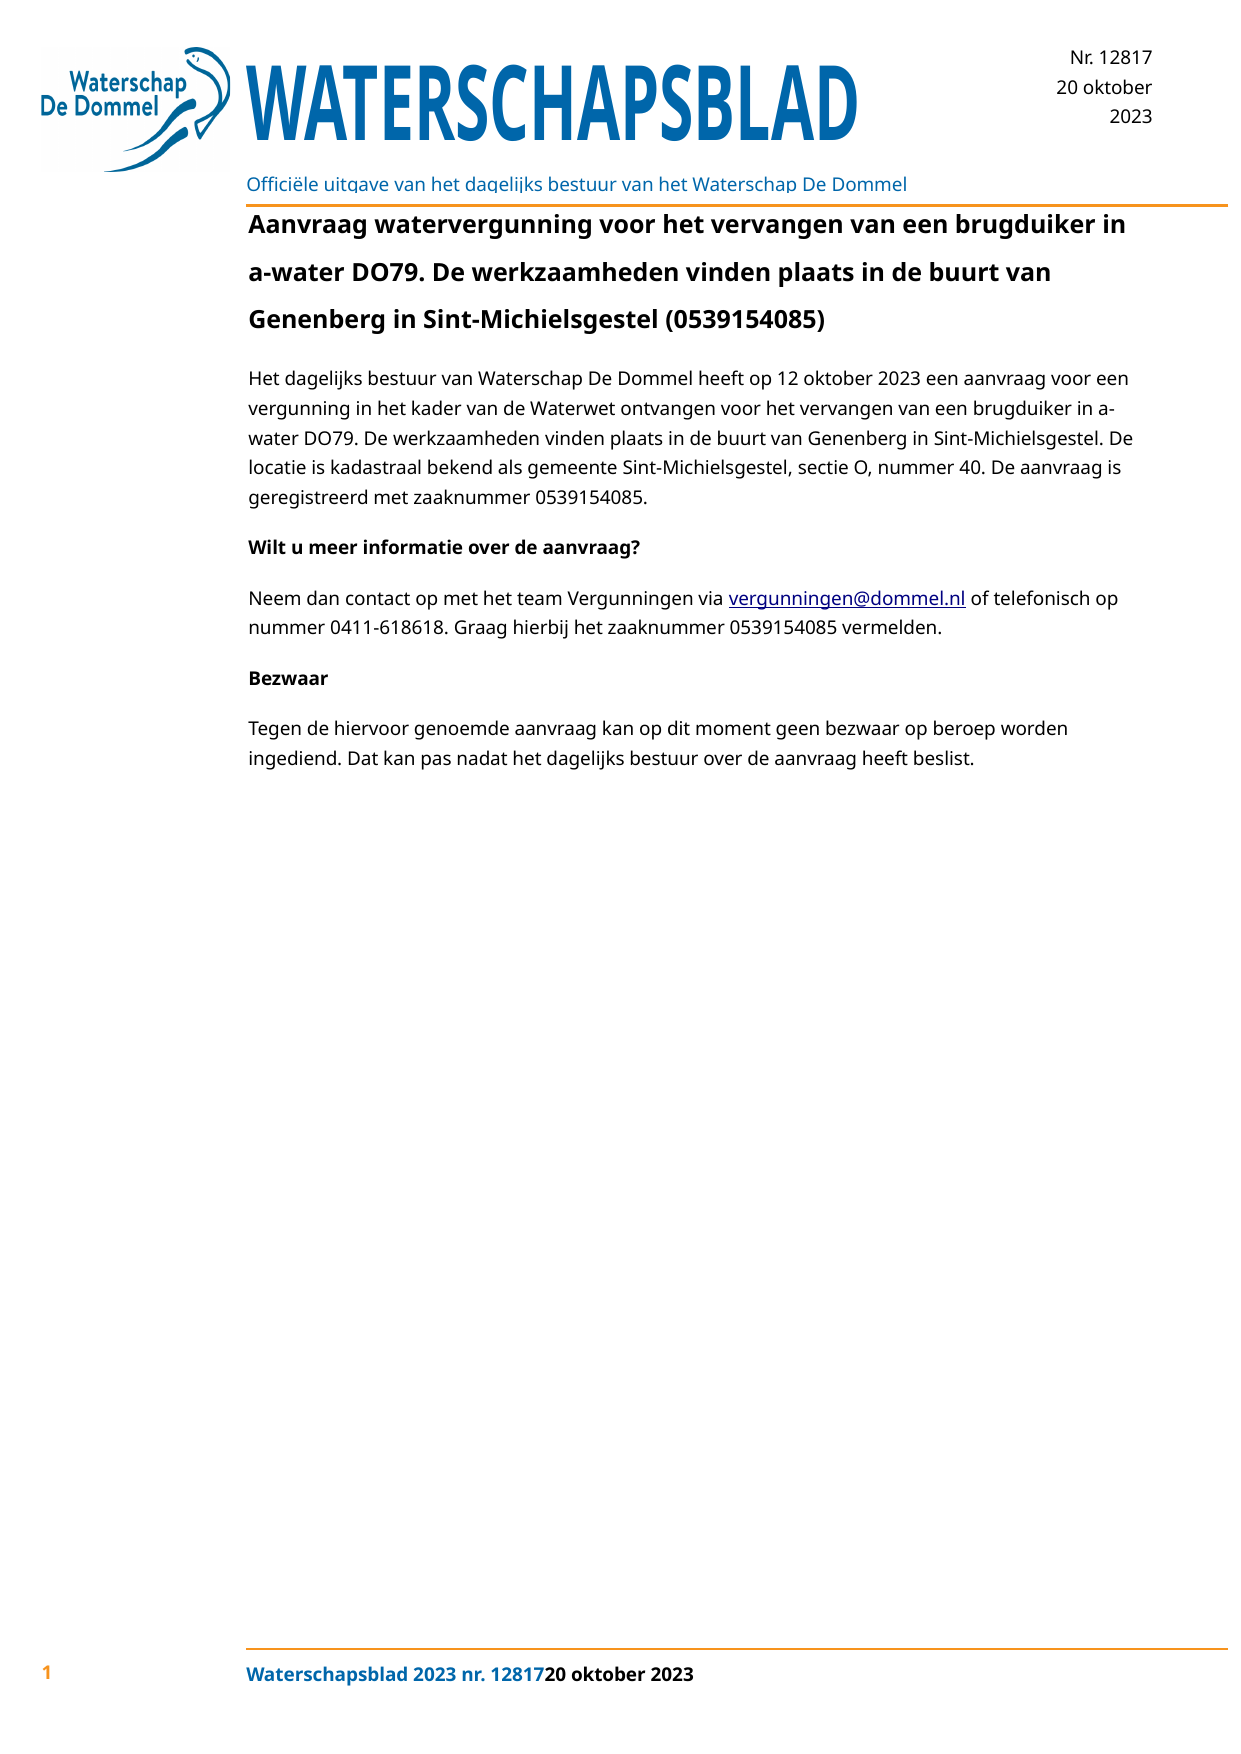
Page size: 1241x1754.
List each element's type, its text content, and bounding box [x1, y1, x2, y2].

text Wilt u meer informatie over de aanvraag? [248, 534, 1152, 560]
picture [204, 47, 231, 76]
text Bezwaar [248, 665, 1152, 690]
picture [41, 47, 231, 172]
text Tegen de hiervoor genoemde aanvraag kan op dit moment geen bezwaar op beroep worden ingediend. Dat kan pas nadat het dagelijks bestuur over de aanvraag heeft beslist. [248, 715, 1152, 770]
text Aanvraag watervergunning voor het vervangen van een brugduiker in a-water DO79. De werkzaamheden vinden plaats in de buurt van Genenberg in Sint-Michielsgestel (0539154085) [248, 207, 1152, 336]
text Neem dan contact op met het team Vergunningen via vergunningen@dommel.nl of telefonisch op nummer 0411-618618. Graag hierbij het zaaknummer 0539154085 vermelden. [248, 585, 1152, 640]
text Het dagelijks bestuur van Waterschap De Dommel heeft op 12 oktober 2023 een aanvraag voor een vergunning in het kader van de Waterwet ontvangen voor het vervangen van een brugduiker in a-water DO79. De werkzaamheden vinden plaats in de buurt van Genenberg in Sint-Michielsgestel. De locatie is kadastraal bekend als gemeente Sint-Michielsgestel, sectie O, nummer 40. De aanvraag is geregistreerd met zaaknummer 0539154085. [248, 366, 1152, 509]
picture [198, 118, 210, 131]
picture [45, 99, 51, 111]
